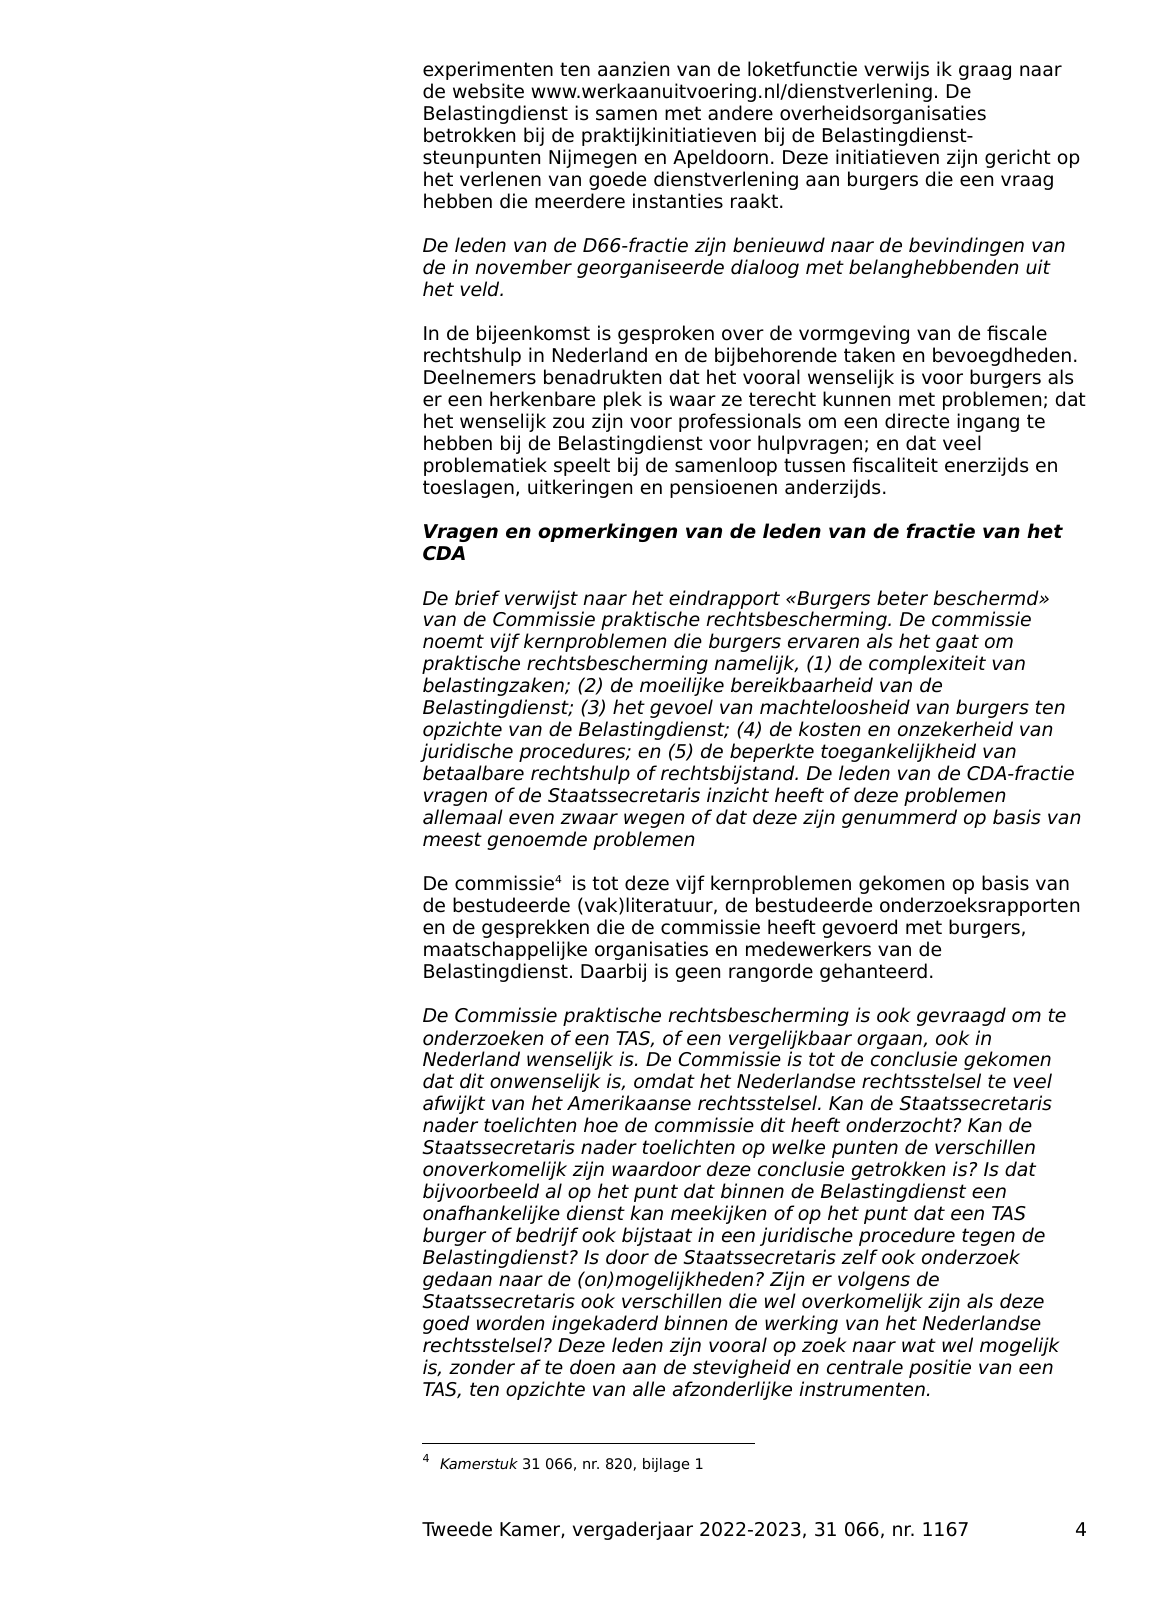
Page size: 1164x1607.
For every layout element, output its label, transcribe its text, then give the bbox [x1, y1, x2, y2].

text De brief verwijst naar het eindrapport «Burgers beter beschermd» van de Commissie praktische rechtsbescherming. De commissie noemt vijf kernproblemen die burgers ervaren als het gaat om praktische rechtsbescherming namelijk, (1) de complexiteit van belastingzaken; (2) de moeilijke bereikbaarheid van de Belastingdienst; (3) het gevoel van machteloosheid van burgers ten opzichte van de Belastingdienst; (4) de kosten en onzekerheid van juridische procedures; en (5) de beperkte toegankelijkheid van betaalbare rechtshulp of rechtsbijstand. De leden van de CDA-fractie vragen of de Staatssecretaris inzicht heeft of deze problemen allemaal even zwaar wegen of dat deze zijn genummerd op basis van meest genoemde problemen [422, 587, 1087, 851]
text De leden van de D66-fractie zijn benieuwd naar de bevindingen van de in november georganiseerde dialoog met belanghebbenden uit het veld. [422, 235, 1087, 301]
text De Commissie praktische rechtsbescherming is ook gevraagd om te onderzoeken of een TAS, of een vergelijkbaar orgaan, ook in Nederland wenselijk is. De Commissie is tot de conclusie gekomen dat dit onwenselijk is, omdat het Nederlandse rechtsstelsel te veel afwijkt van het Amerikaanse rechtsstelsel. Kan de Staatssecretaris nader toelichten hoe de commissie dit heeft onderzocht? Kan de Staatssecretaris nader toelichten op welke punten de verschillen onoverkomelijk zijn waardoor deze conclusie getrokken is? Is dat bijvoorbeeld al op het punt dat binnen de Belastingdienst een onafhankelijke dienst kan meekijken of op het punt dat een TAS burger of bedrijf ook bijstaat in een juridische procedure tegen de Belastingdienst? Is door de Staatssecretaris zelf ook onderzoek gedaan naar de (on)mogelijkheden? Zijn er volgens de Staatssecretaris ook verschillen die wel overkomelijk zijn als deze goed worden ingekaderd binnen de werking van het Nederlandse rechtsstelsel? Deze leden zijn vooral op zoek naar wat wel mogelijk is, zonder af te doen aan de stevigheid en centrale positie van een TAS, ten opzichte van alle afzonderlijke instrumenten. [422, 1005, 1087, 1401]
subtitle Vragen en opmerkingen van de leden van de fractie van het CDA [422, 521, 1087, 565]
text experimenten ten aanzien van de loketfunctie verwijs ik graag naar de website www.werkaanuitvoering.nl/dienstverlening. De Belastingdienst is samen met andere overheidsorganisaties betrokken bij de praktijkinitiatieven bij de Belastingdienst-steunpunten Nijmegen en Apeldoorn. Deze initiatieven zijn gericht op het verlenen van goede dienstverlening aan burgers die een vraag hebben die meerdere instanties raakt. [422, 59, 1087, 213]
text Kamerstuk 31 066, nr. 820, bijlage 1 [422, 1452, 1087, 1474]
text In de bijeenkomst is gesproken over de vormgeving van de fiscale rechtshulp in Nederland en de bijbehorende taken en bevoegdheden. Deelnemers benadrukten dat het vooral wenselijk is voor burgers als er een herkenbare plek is waar ze terecht kunnen met problemen; dat het wenselijk zou zijn voor professionals om een directe ingang te hebben bij de Belastingdienst voor hulpvragen; en dat veel problematiek speelt bij de samenloop tussen fiscaliteit enerzijds en toeslagen, uitkeringen en pensioenen anderzijds. [422, 323, 1087, 499]
text De commissie is tot deze vijf kernproblemen gekomen op basis van de bestudeerde (vak)literatuur, de bestudeerde onderzoeksrapporten en de gesprekken die de commissie heeft gevoerd met burgers, maatschappelijke organisaties en medewerkers van de Belastingdienst. Daarbij is geen rangorde gehanteerd. [422, 873, 1087, 983]
